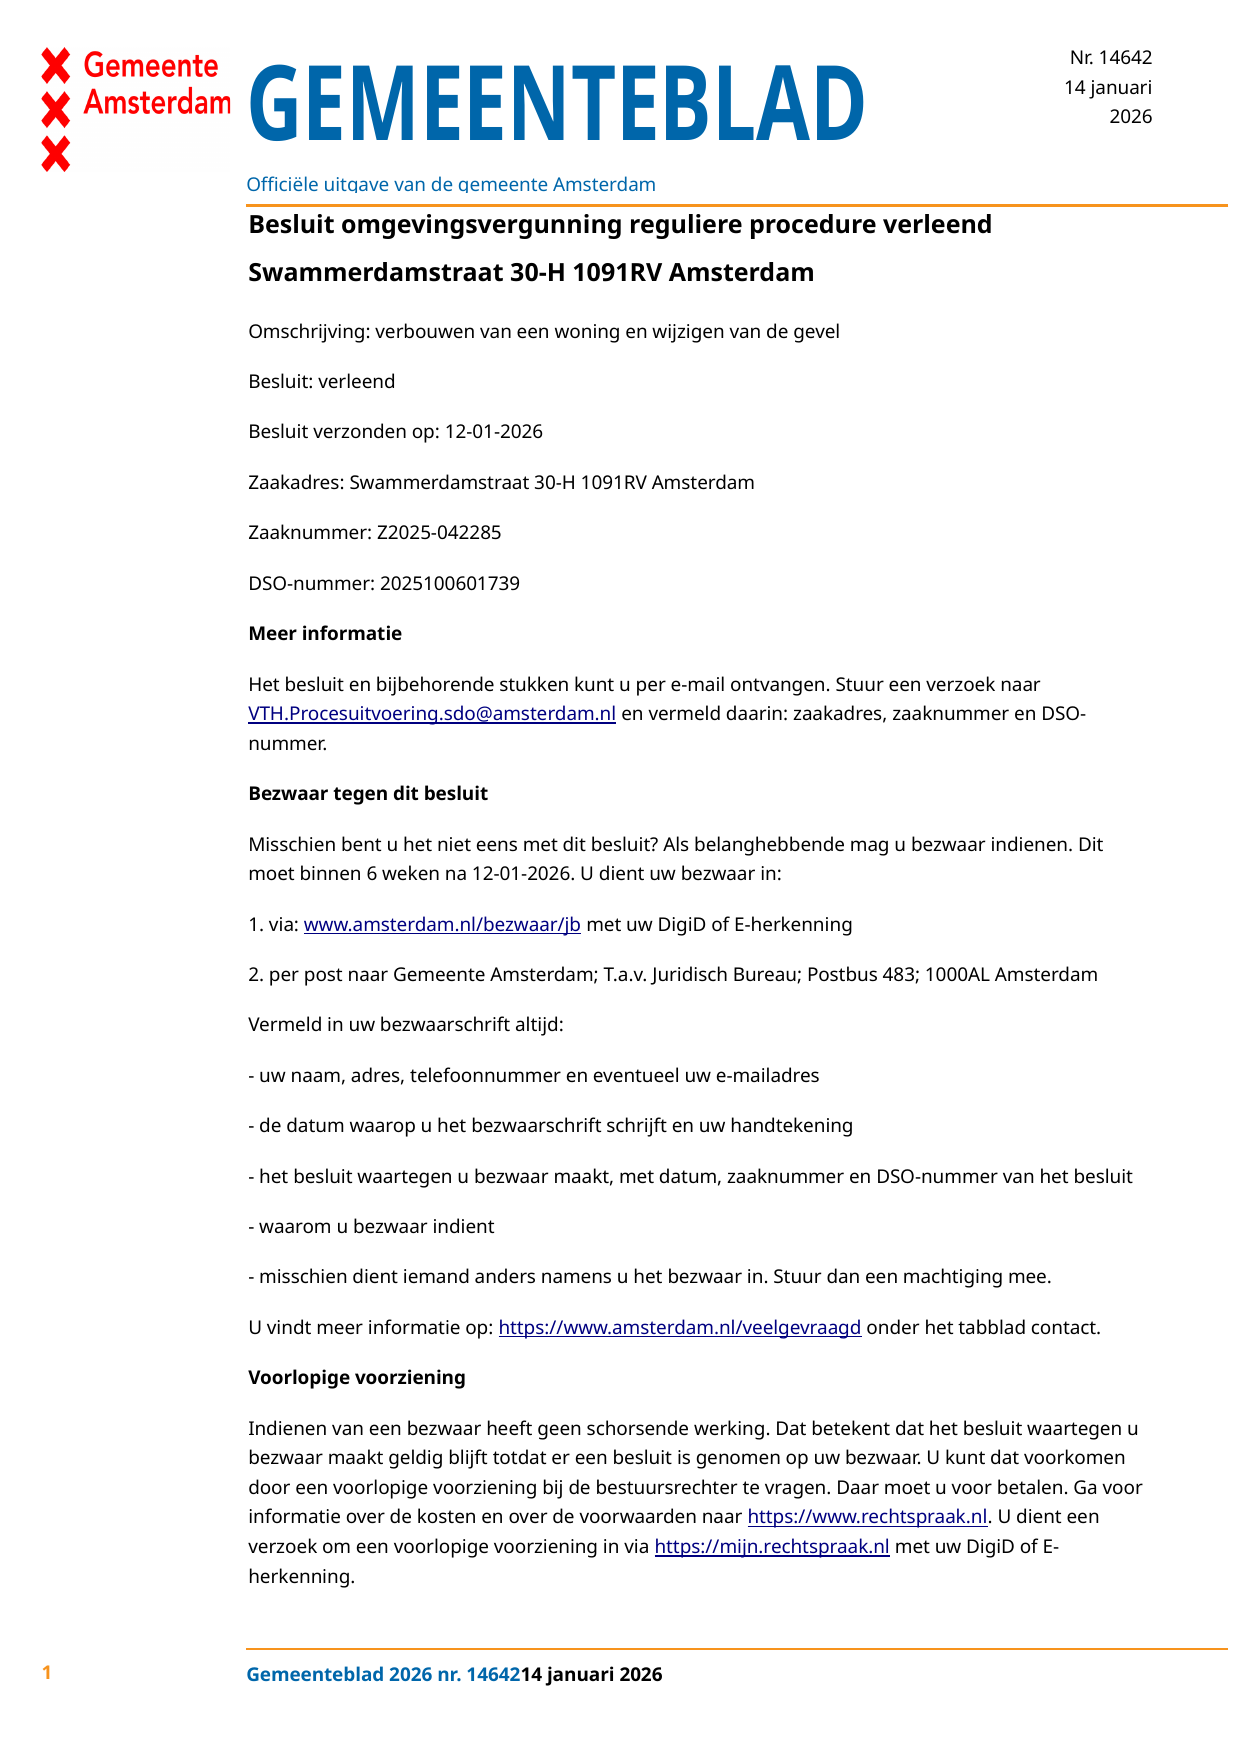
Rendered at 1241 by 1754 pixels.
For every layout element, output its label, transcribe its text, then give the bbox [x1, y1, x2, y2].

text Omschrijving: verbouwen van een woning en wijzigen van de gevel [248, 318, 1152, 344]
text - het besluit waartegen u bezwaar maakt, met datum, zaaknummer en DSO-nummer van het besluit [248, 1163, 1152, 1189]
text Indienen van een bezwaar heeft geen schorsende werking. Dat betekent dat het besluit waartegen u bezwaar maakt geldig blijft totdat er een besluit is genomen op uw bezwaar. U kunt dat voorkomen door een voorlopige voorziening bij de bestuursrechter te vragen. Daar moet u voor betalen. Ga voor informatie over de kosten en over de voorwaarden naar https://www.rechtspraak.nl. U dient een verzoek om een voorlopige voorziening in via https://mijn.rechtspraak.nl met uw DigiD of E-herkenning. [248, 1415, 1152, 1589]
text Voorlopige voorziening [248, 1364, 1152, 1390]
text Besluit omgevingsvergunning reguliere procedure verleend Swammerdamstraat 30-H 1091RV Amsterdam [248, 207, 1152, 288]
text Besluit verzonden op: 12-01-2026 [248, 419, 1152, 444]
text - misschien dient iemand anders namens u het bezwaar in. Stuur dan een machtiging mee. [248, 1264, 1152, 1289]
text Het besluit en bijbehorende stukken kunt u per e-mail ontvangen. Stuur een verzoek naar VTH.Procesuitvoering.sdo@amsterdam.nl en vermeld daarin: zaakadres, zaaknummer en DSO-nummer. [248, 671, 1152, 756]
text Bezwaar tegen dit besluit [248, 780, 1152, 806]
text DSO-nummer: 2025100601739 [248, 570, 1152, 596]
text Vermeld in uw bezwaarschrift altijd: [248, 1012, 1152, 1037]
text Zaakadres: Swammerdamstraat 30-H 1091RV Amsterdam [248, 469, 1152, 495]
text Zaaknummer: Z2025-042285 [248, 519, 1152, 545]
text - de datum waarop u het bezwaarschrift schrijft en uw handtekening [248, 1112, 1152, 1138]
text - uw naam, adres, telefoonnummer en eventueel uw e-mailadres [248, 1062, 1152, 1088]
picture [41, 47, 231, 172]
text - waarom u bezwaar indient [248, 1213, 1152, 1239]
text 2. per post naar Gemeente Amsterdam; T.a.v. Juridisch Bureau; Postbus 483; 1000AL Amsterdam [248, 961, 1152, 987]
text Meer informatie [248, 620, 1152, 646]
text U vindt meer informatie op: https://www.amsterdam.nl/veelgevraagd onder het tabblad contact. [248, 1314, 1152, 1340]
text Misschien bent u het niet eens met dit besluit? Als belanghebbende mag u bezwaar indienen. Dit moet binnen 6 weken na 12-01-2026. U dient uw bezwaar in: [248, 831, 1152, 886]
text 1. via: www.amsterdam.nl/bezwaar/jb met uw DigiD of E-herkenning [248, 911, 1152, 937]
text Besluit: verleend [248, 368, 1152, 394]
